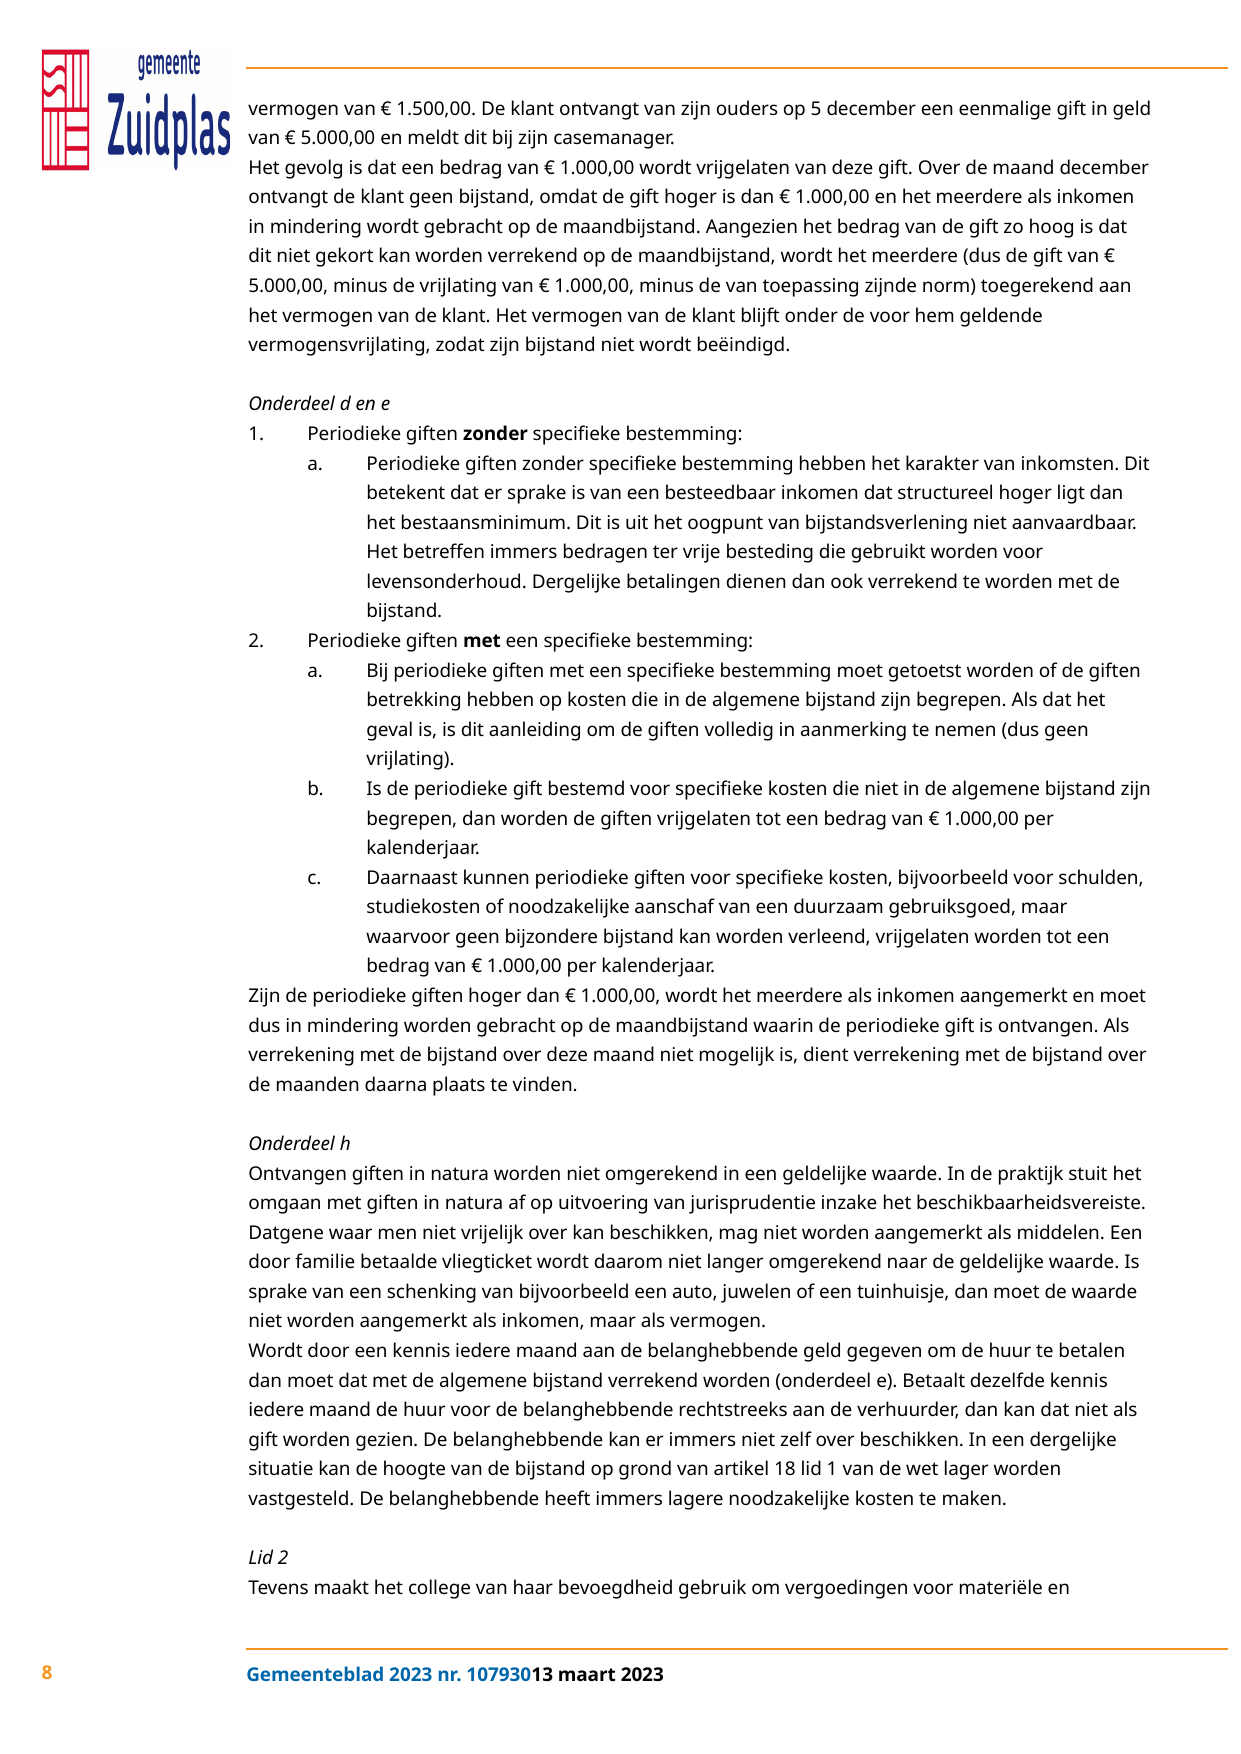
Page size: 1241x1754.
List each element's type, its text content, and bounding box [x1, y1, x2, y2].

list Daarnaast kunnen periodieke giften voor specifieke kosten, bijvoorbeeld voor schulden, studiekosten of noodzakelijke aanschaf van een duurzaam gebruiksgoed, maar waarvoor geen bijzondere bijstand kan worden verleend, vrijgelaten worden tot een bedrag van € 1.000,00 per kalenderjaar. [307, 864, 1152, 978]
text Tevens maakt het college van haar bevoegdheid gebruik om vergoedingen voor materiële en [248, 1574, 1152, 1600]
text Zijn de periodieke giften hoger dan € 1.000,00, wordt het meerdere als inkomen aangemerkt en moet dus in mindering worden gebracht op de maandbijstand waarin de periodieke gift is ontvangen. Als verrekening met de bijstand over deze maand niet mogelijk is, dient verrekening met de bijstand over de maanden daarna plaats te vinden. [248, 982, 1152, 1097]
text Onderdeel h [248, 1130, 1152, 1156]
text Het gevolg is dat een bedrag van € 1.000,00 wordt vrijgelaten van deze gift. Over de maand december ontvangt de klant geen bijstand, omdat de gift hoger is dan € 1.000,00 en het meerdere als inkomen in mindering wordt gebracht op de maandbijstand. Aangezien het bedrag van de gift zo hoog is dat dit niet gekort kan worden verrekend op de maandbijstand, wordt het meerdere (dus de gift van € 5.000,00, minus de vrijlating van € 1.000,00, minus de van toepassing zijnde norm) toegerekend aan het vermogen van de klant. Het vermogen van de klant blijft onder de voor hem geldende vermogensvrijlating, zodat zijn bijstand niet wordt beëindigd. [248, 154, 1152, 357]
list Bij periodieke giften met een specifieke bestemming moet getoetst worden of de giften betrekking hebben op kosten die in de algemene bijstand zijn begrepen. Als dat het geval is, is dit aanleiding om de giften volledig in aanmerking te nemen (dus geen vrijlating). [307, 657, 1152, 771]
text Ontvangen giften in natura worden niet omgerekend in een geldelijke waarde. In de praktijk stuit het omgaan met giften in natura af op uitvoering van jurisprudentie inzake het beschikbaarheidsvereiste. Datgene waar men niet vrijelijk over kan beschikken, mag niet worden aangemerkt als middelen. Een door familie betaalde vliegticket wordt daarom niet langer omgerekend naar de geldelijke waarde. Is sprake van een schenking van bijvoorbeeld een auto, juwelen of een tuinhuisje, dan moet de waarde niet worden aangemerkt als inkomen, maar als vermogen. [248, 1160, 1152, 1333]
list Periodieke giften met een specifieke bestemming: [248, 627, 1152, 653]
list Periodieke giften zonder specifieke bestemming: [248, 420, 1152, 446]
list Periodieke giften zonder specifieke bestemming hebben het karakter van inkomsten. Dit betekent dat er sprake is van een besteedbaar inkomen dat structureel hoger ligt dan het bestaansminimum. Dit is uit het oogpunt van bijstandsverlening niet aanvaardbaar. Het betreffen immers bedragen ter vrije besteding die gebruikt worden voor levensonderhoud. Dergelijke betalingen dienen dan ook verrekend te worden met de bijstand. [307, 450, 1152, 623]
text Wordt door een kennis iedere maand aan de belanghebbende geld gegeven om de huur te betalen dan moet dat met de algemene bijstand verrekend worden (onderdeel e). Betaalt dezelfde kennis iedere maand de huur voor de belanghebbende rechtstreeks aan de verhuurder, dan kan dat niet als gift worden gezien. De belanghebbende kan er immers niet zelf over beschikken. In een dergelijke situatie kan de hoogte van de bijstand op grond van artikel 18 lid 1 van de wet lager worden vastgesteld. De belanghebbende heeft immers lagere noodzakelijke kosten te maken. [248, 1337, 1152, 1511]
picture [41, 47, 231, 172]
text vermogen van € 1.500,00. De klant ontvangt van zijn ouders op 5 december een eenmalige gift in geld van € 5.000,00 en meldt dit bij zijn casemanager. [248, 95, 1152, 150]
text Onderdeel d en e [248, 391, 1152, 416]
list Is de periodieke gift bestemd voor specifieke kosten die niet in de algemene bijstand zijn begrepen, dan worden de giften vrijgelaten tot een bedrag van € 1.000,00 per kalenderjaar. [307, 775, 1152, 860]
text Lid 2 [248, 1544, 1152, 1570]
